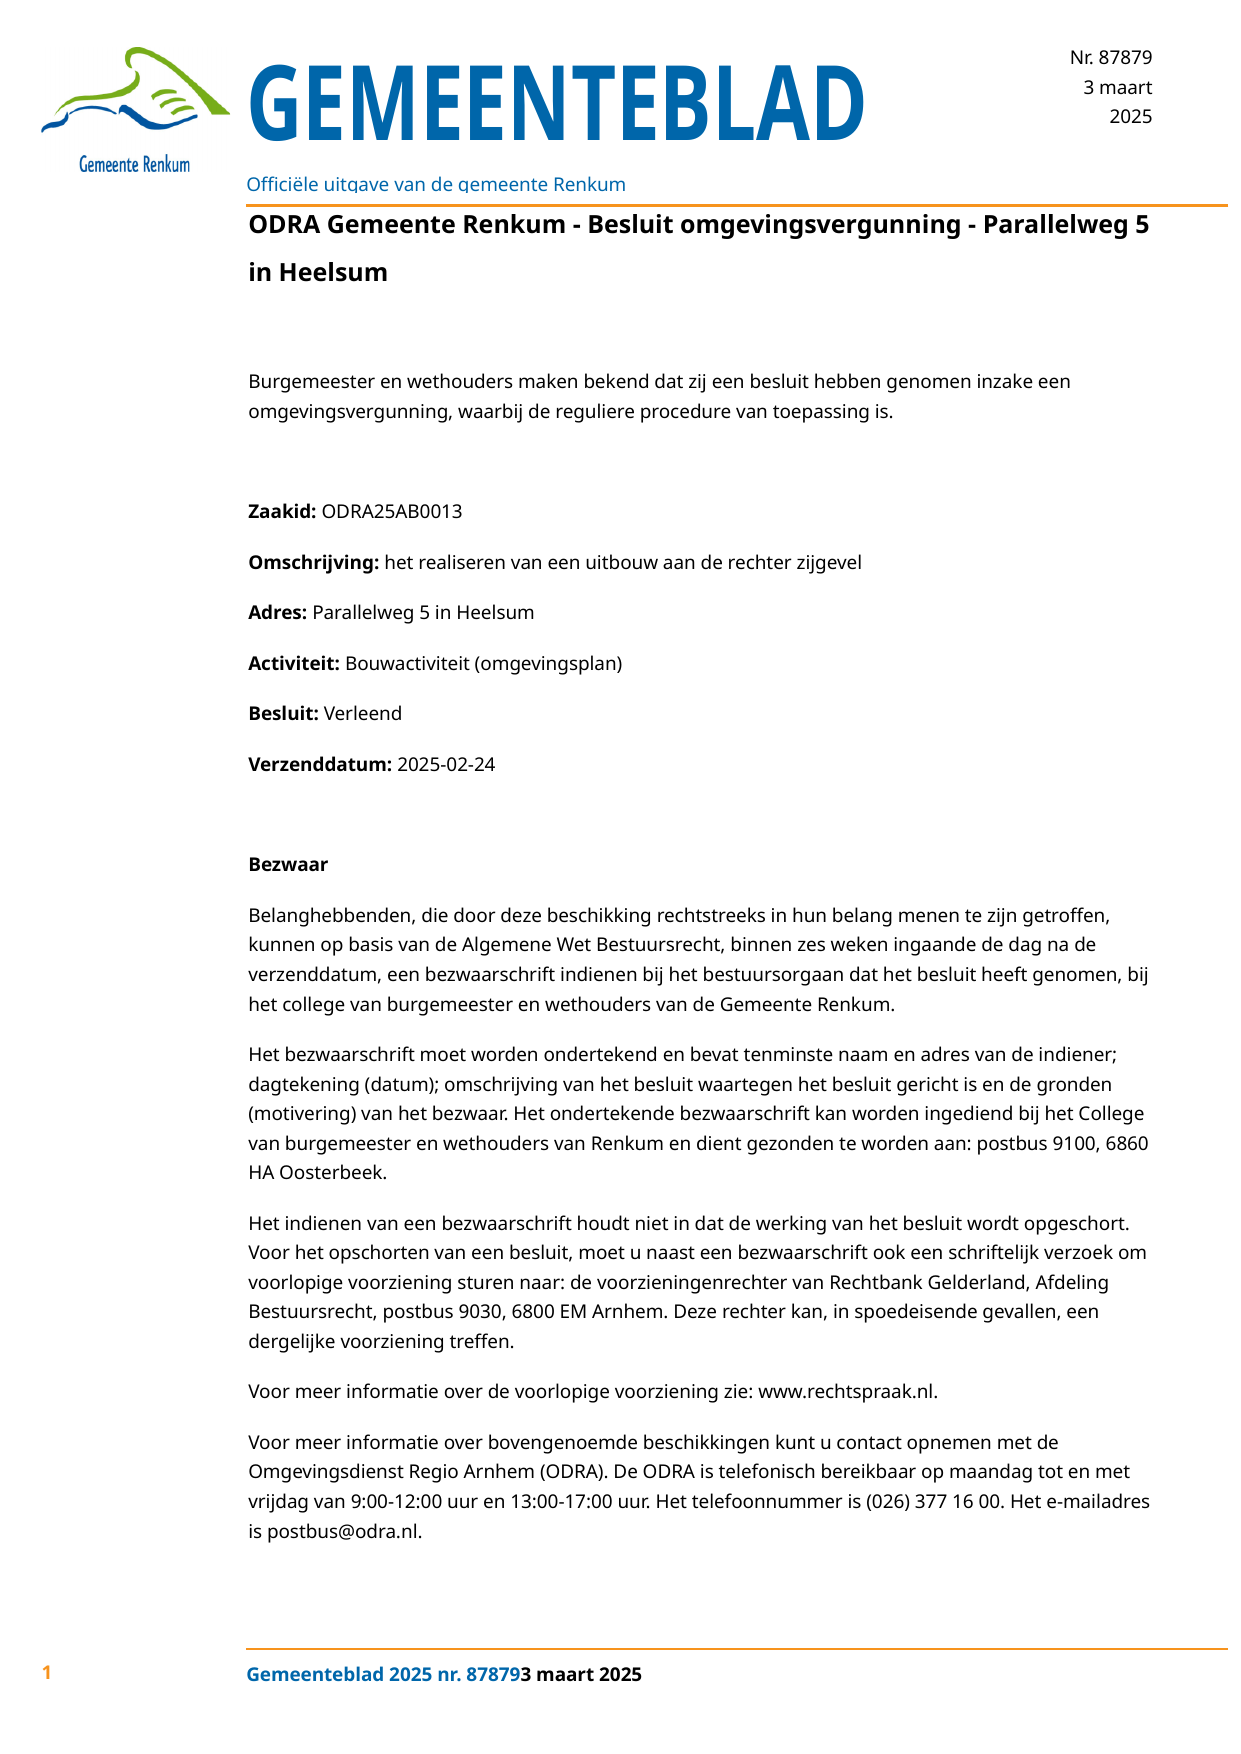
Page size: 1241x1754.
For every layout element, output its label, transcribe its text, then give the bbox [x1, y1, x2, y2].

text Voor meer informatie over bovengenoemde beschikkingen kunt u contact opnemen met de Omgevingsdienst Regio Arnhem (ODRA). De ODRA is telefonisch bereikbaar op maandag tot en met vrijdag van 9:00-12:00 uur en 13:00-17:00 uur. Het telefoonnummer is (026) 377 16 00. Het e-mailadres is postbus@odra.nl. [248, 1429, 1152, 1544]
text Burgemeester en wethouders maken bekend dat zij een besluit hebben genomen inzake een omgevingsvergunning, waarbij de reguliere procedure van toepassing is. [248, 368, 1152, 424]
text Verzenddatum: 2025-02-24 [248, 751, 1152, 777]
text ODRA Gemeente Renkum - Besluit omgevingsvergunning - Parallelweg 5 in Heelsum [248, 207, 1152, 288]
text Zaakid: ODRA25AB0013 [248, 499, 1152, 524]
text Besluit: Verleend [248, 700, 1152, 726]
text Het bezwaarschrift moet worden ondertekend en bevat tenminste naam en adres van de indiener; dagtekening (datum); omschrijving van het besluit waartegen het besluit gericht is en de gronden (motivering) van het bezwaar. Het ondertekende bezwaarschrift kan worden ingediend bij het College van burgemeester en wethouders van Renkum en dient gezonden te worden aan: postbus 9100, 6860 HA Oosterbeek. [248, 1041, 1152, 1185]
text Activiteit: Bouwactiviteit (omgevingsplan) [248, 650, 1152, 676]
text Adres: Parallelweg 5 in Heelsum [248, 599, 1152, 625]
picture [41, 47, 231, 172]
text Het indienen van een bezwaarschrift houdt niet in dat de werking van het besluit wordt opgeschort. Voor het opschorten van een besluit, moet u naast een bezwaarschrift ook een schriftelijk verzoek om voorlopige voorziening sturen naar: de voorzieningenrechter van Rechtbank Gelderland, Afdeling Bestuursrecht, postbus 9030, 6800 EM Arnhem. Deze rechter kan, in spoedeisende gevallen, een dergelijke voorziening treffen. [248, 1210, 1152, 1354]
text Belanghebbenden, die door deze beschikking rechtstreeks in hun belang menen te zijn getroffen, kunnen op basis van de Algemene Wet Bestuursrecht, binnen zes weken ingaande de dag na de verzenddatum, een bezwaarschrift indienen bij het bestuursorgaan dat het besluit heeft genomen, bij het college van burgemeester en wethouders van de Gemeente Renkum. [248, 902, 1152, 1017]
text Voor meer informatie over de voorlopige voorziening zie: www.rechtspraak.nl. [248, 1379, 1152, 1404]
text Bezwaar [248, 852, 1152, 877]
text Omschrijving: het realiseren van een uitbouw aan de rechter zijgevel [248, 549, 1152, 575]
